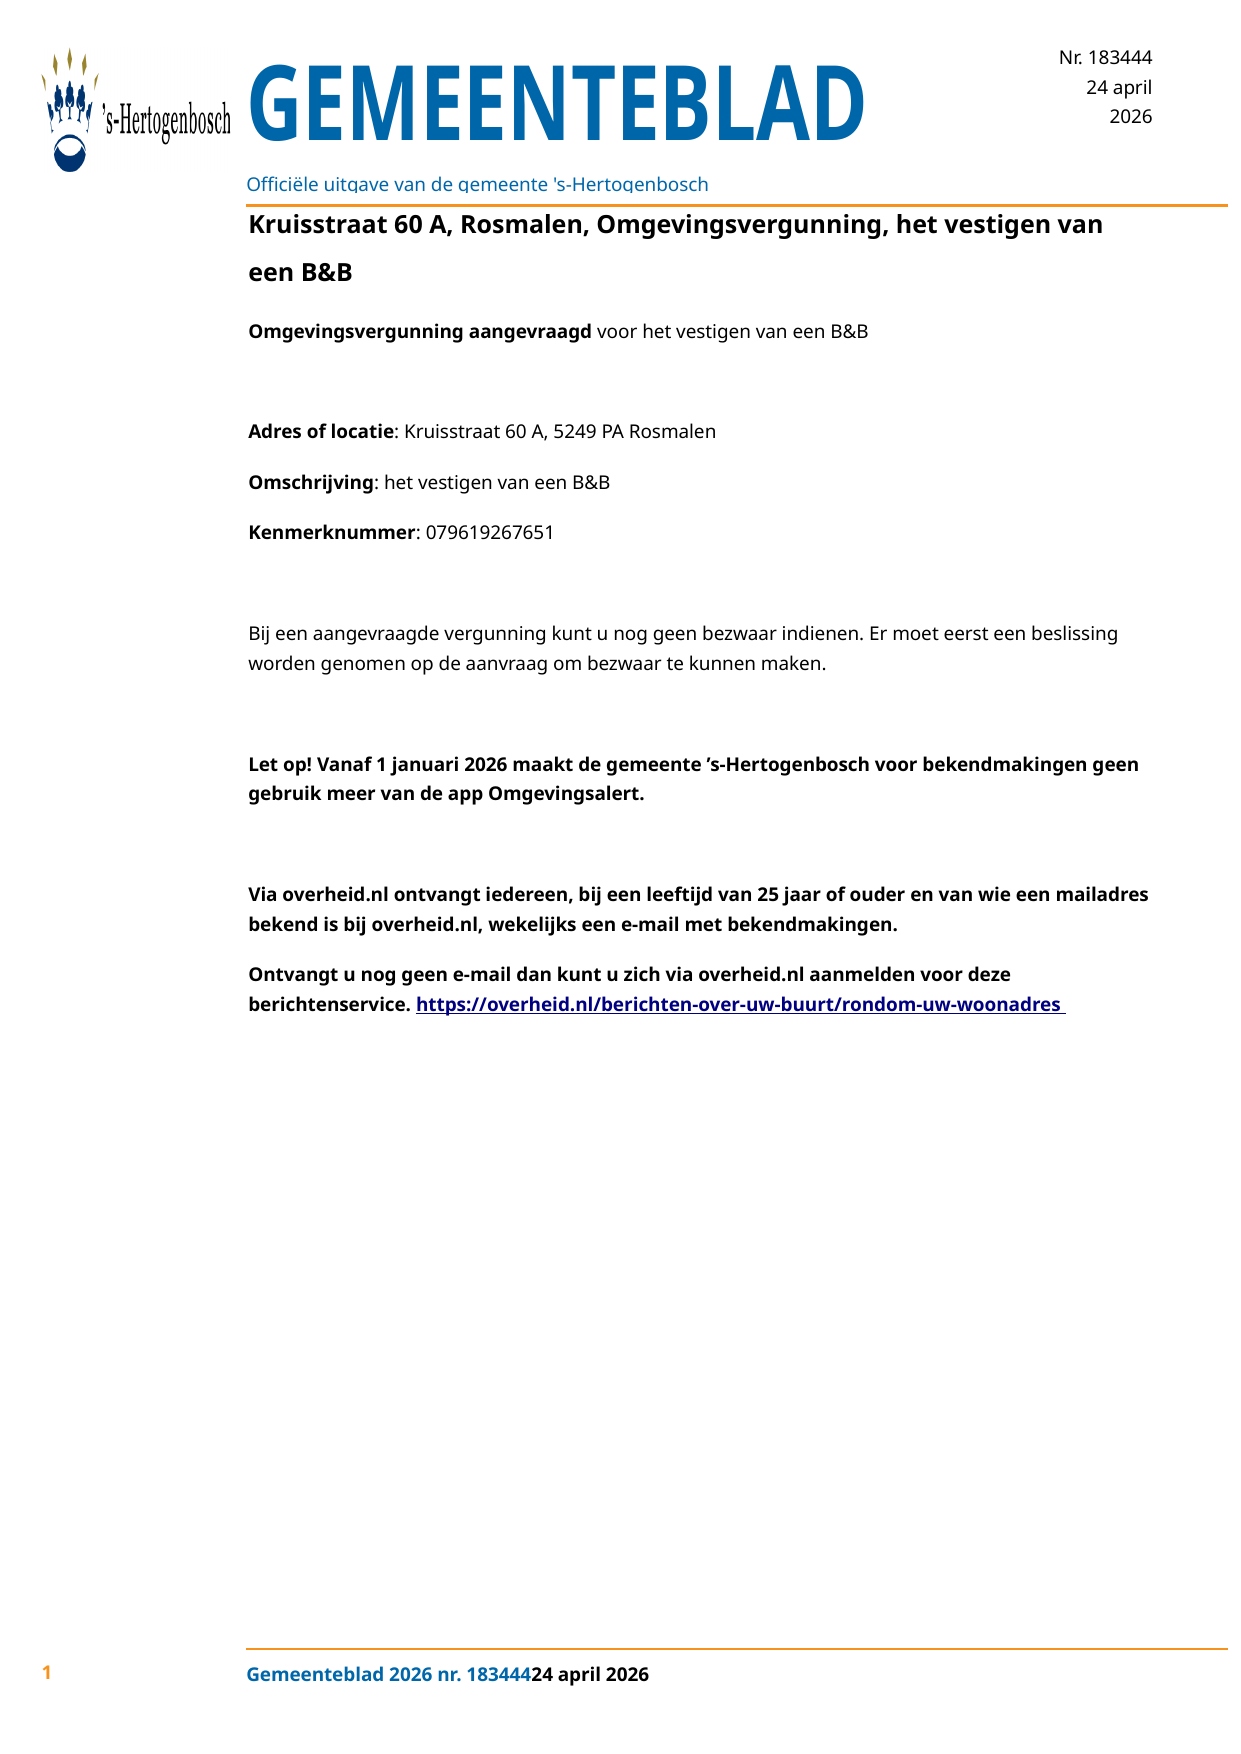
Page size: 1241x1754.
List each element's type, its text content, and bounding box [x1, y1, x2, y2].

text Ontvangt u nog geen e-mail dan kunt u zich via overheid.nl aanmelden voor deze berichtenservice. https://overheid.nl/berichten-over-uw-buurt/rondom-uw-woonadres [248, 961, 1152, 1017]
text Let op! Vanaf 1 januari 2026 maakt de gemeente ’s-Hertogenbosch voor bekendmakingen geen gebruik meer van de app Omgevingsalert. [248, 751, 1152, 806]
text Kenmerknummer: 079619267651 [248, 519, 1152, 545]
picture [41, 47, 231, 172]
text Omschrijving: het vestigen van een B&B [248, 469, 1152, 495]
text Kruisstraat 60 A, Rosmalen, Omgevingsvergunning, het vestigen van een B&B [248, 207, 1152, 288]
text Via overheid.nl ontvangt iedereen, bij een leeftijd van 25 jaar of ouder en van wie een mailadres bekend is bij overheid.nl, wekelijks een e-mail met bekendmakingen. [248, 881, 1152, 937]
text Omgevingsvergunning aangevraagd voor het vestigen van een B&B [248, 318, 1152, 344]
text Bij een aangevraagde vergunning kunt u nog geen bezwaar indienen. Er moet eerst een beslissing worden genomen op de aanvraag om bezwaar te kunnen maken. [248, 620, 1152, 676]
text Adres of locatie: Kruisstraat 60 A, 5249 PA Rosmalen [248, 419, 1152, 444]
